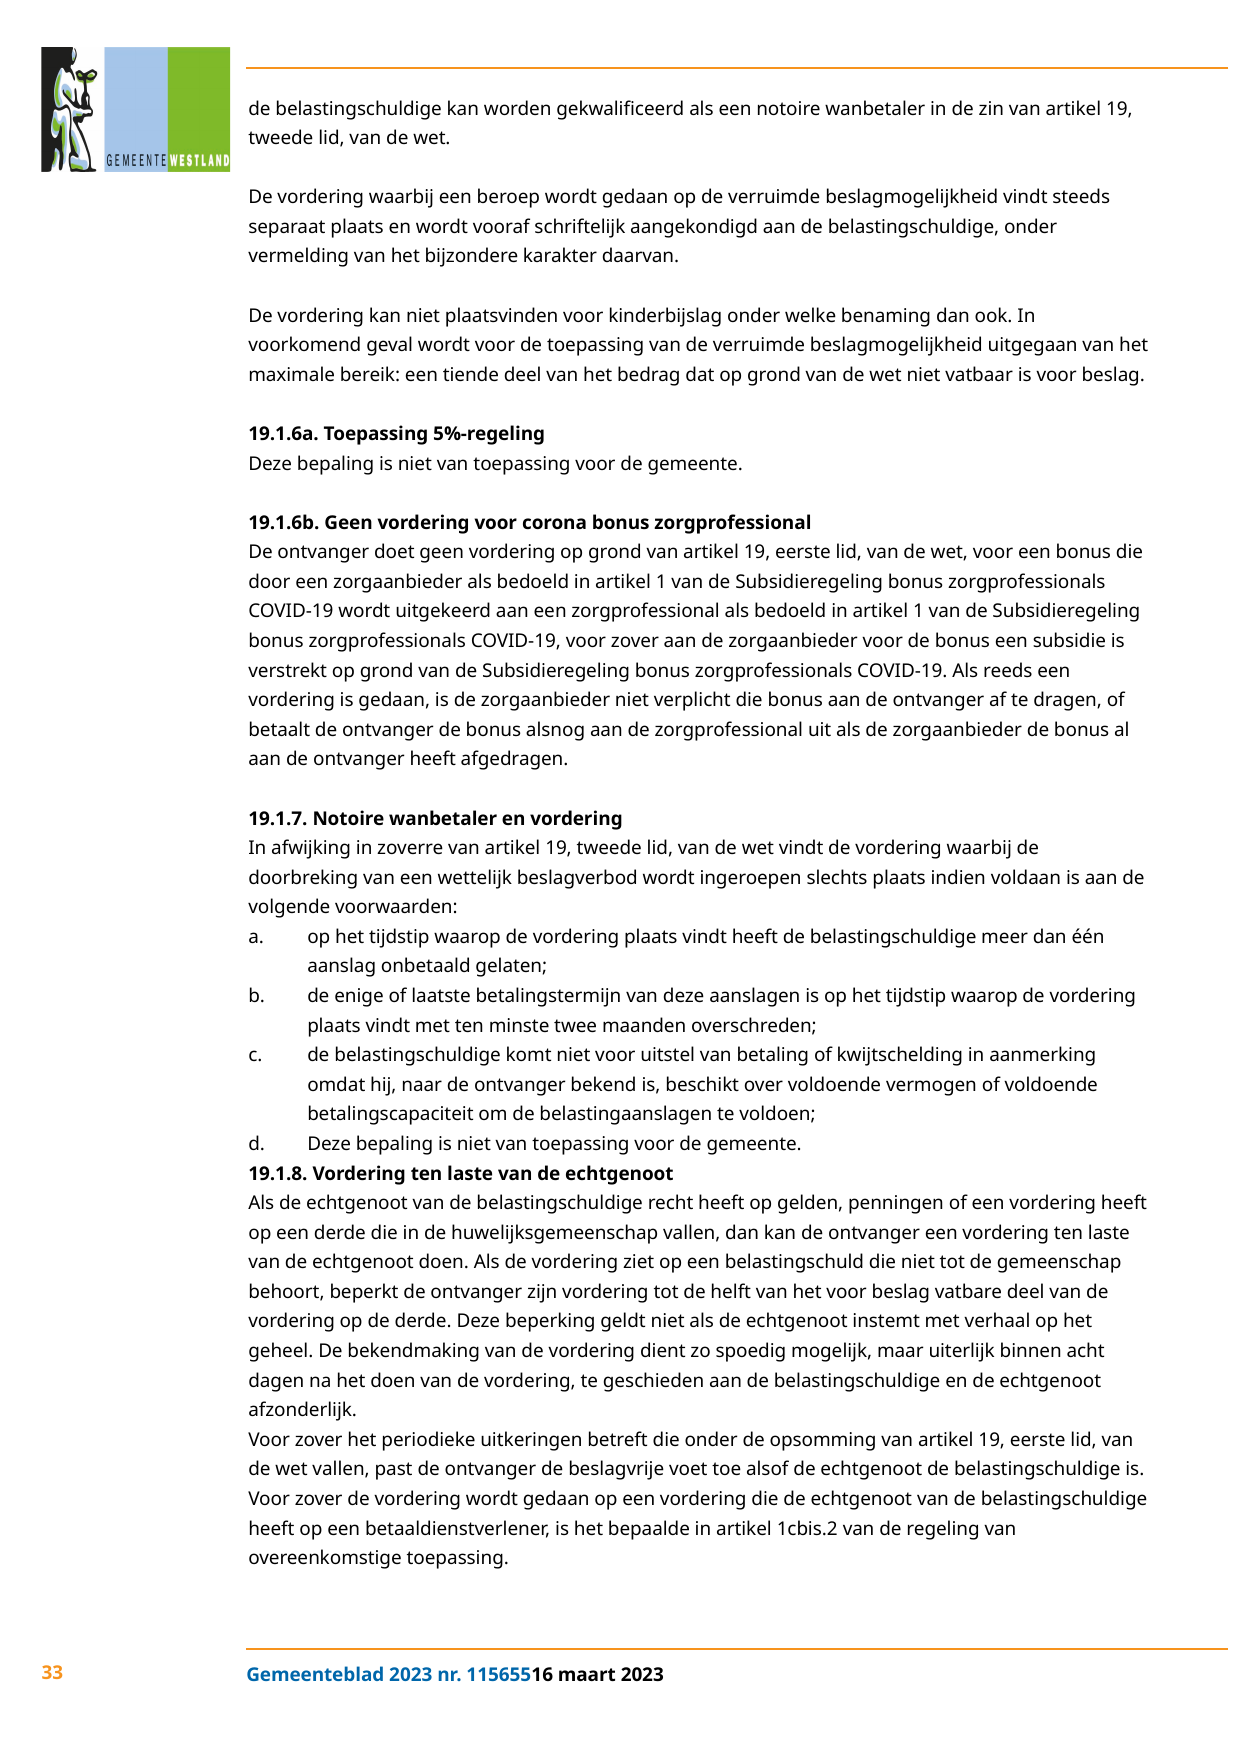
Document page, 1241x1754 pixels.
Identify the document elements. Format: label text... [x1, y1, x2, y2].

list de enige of laatste betalingstermijn van deze aanslagen is op het tijdstip waarop de vordering plaats vindt met ten minste twee maanden overschreden; [248, 982, 1152, 1038]
text In afwijking in zoverre van artikel 19, tweede lid, van de wet vindt de vordering waarbij de doorbreking van een wettelijk beslagverbod wordt ingeroepen slechts plaats indien voldaan is aan de volgende voorwaarden: [248, 834, 1152, 919]
text 19.1.8. Vordering ten laste van de echtgenoot [248, 1160, 1152, 1186]
text 19.1.7. Notoire wanbetaler en vordering [248, 805, 1152, 831]
list de belastingschuldige komt niet voor uitstel van betaling of kwijtschelding in aanmerking omdat hij, naar de ontvanger bekend is, beschikt over voldoende vermogen of voldoende betalingscapaciteit om de belastingaanslagen te voldoen; [248, 1041, 1152, 1126]
text Als de echtgenoot van de belastingschuldige recht heeft op gelden, penningen of een vordering heeft op een derde die in de huwelijksgemeenschap vallen, dan kan de ontvanger een vordering ten laste van de echtgenoot doen. Als de vordering ziet op een belastingschuld die niet tot de gemeenschap behoort, beperkt de ontvanger zijn vordering tot de helft van het voor beslag vatbare deel van de vordering op de derde. Deze beperking geldt niet als de echtgenoot instemt met verhaal op het geheel. De bekendmaking van de vordering dient zo spoedig mogelijk, maar uiterlijk binnen acht dagen na het doen van de vordering, te geschieden aan de belastingschuldige en de echtgenoot afzonderlijk. [248, 1189, 1152, 1422]
text 19.1.6a. Toepassing 5%-regeling [248, 420, 1152, 446]
list op het tijdstip waarop de vordering plaats vindt heeft de belastingschuldige meer dan één aanslag onbetaald gelaten; [248, 923, 1152, 978]
text De ontvanger doet geen vordering op grond van artikel 19, eerste lid, van de wet, voor een bonus die door een zorgaanbieder als bedoeld in artikel 1 van de Subsidieregeling bonus zorgprofessionals COVID-19 wordt uitgekeerd aan een zorgprofessional als bedoeld in artikel 1 van de Subsidieregeling bonus zorgprofessionals COVID-19, voor zover aan de zorgaanbieder voor de bonus een subsidie is verstrekt op grond van de Subsidieregeling bonus zorgprofessionals COVID-19. Als reeds een vordering is gedaan, is de zorgaanbieder niet verplicht die bonus aan de ontvanger af te dragen, of betaalt de ontvanger de bonus alsnog aan de zorgprofessional uit als de zorgaanbieder de bonus al aan de ontvanger heeft afgedragen. [248, 538, 1152, 771]
text 19.1.6b. Geen vordering voor corona bonus zorgprofessional [248, 509, 1152, 535]
picture [41, 47, 231, 172]
text De vordering waarbij een beroep wordt gedaan op de verruimde beslagmogelijkheid vindt steeds separaat plaats en wordt vooraf schriftelijk aangekondigd aan de belastingschuldige, onder vermelding van het bijzondere karakter daarvan. [248, 183, 1152, 268]
text De vordering kan niet plaatsvinden voor kinderbijslag onder welke benaming dan ook. In voorkomend geval wordt voor de toepassing van de verruimde beslagmogelijkheid uitgegaan van het maximale bereik: een tiende deel van het bedrag dat op grond van de wet niet vatbaar is voor beslag. [248, 302, 1152, 387]
list Deze bepaling is niet van toepassing voor de gemeente. [248, 1130, 1152, 1156]
text de belastingschuldige kan worden gekwalificeerd als een notoire wanbetaler in de zin van artikel 19, tweede lid, van de wet. [248, 95, 1152, 150]
text Deze bepaling is niet van toepassing voor de gemeente. [248, 450, 1152, 476]
text Voor zover het periodieke uitkeringen betreft die onder de opsomming van artikel 19, eerste lid, van de wet vallen, past de ontvanger de beslagvrije voet toe alsof de echtgenoot de belastingschuldige is. Voor zover de vordering wordt gedaan op een vordering die de echtgenoot van de belastingschuldige heeft op een betaaldienstverlener, is het bepaalde in artikel 1cbis.2 van de regeling van overeenkomstige toepassing. [248, 1426, 1152, 1570]
